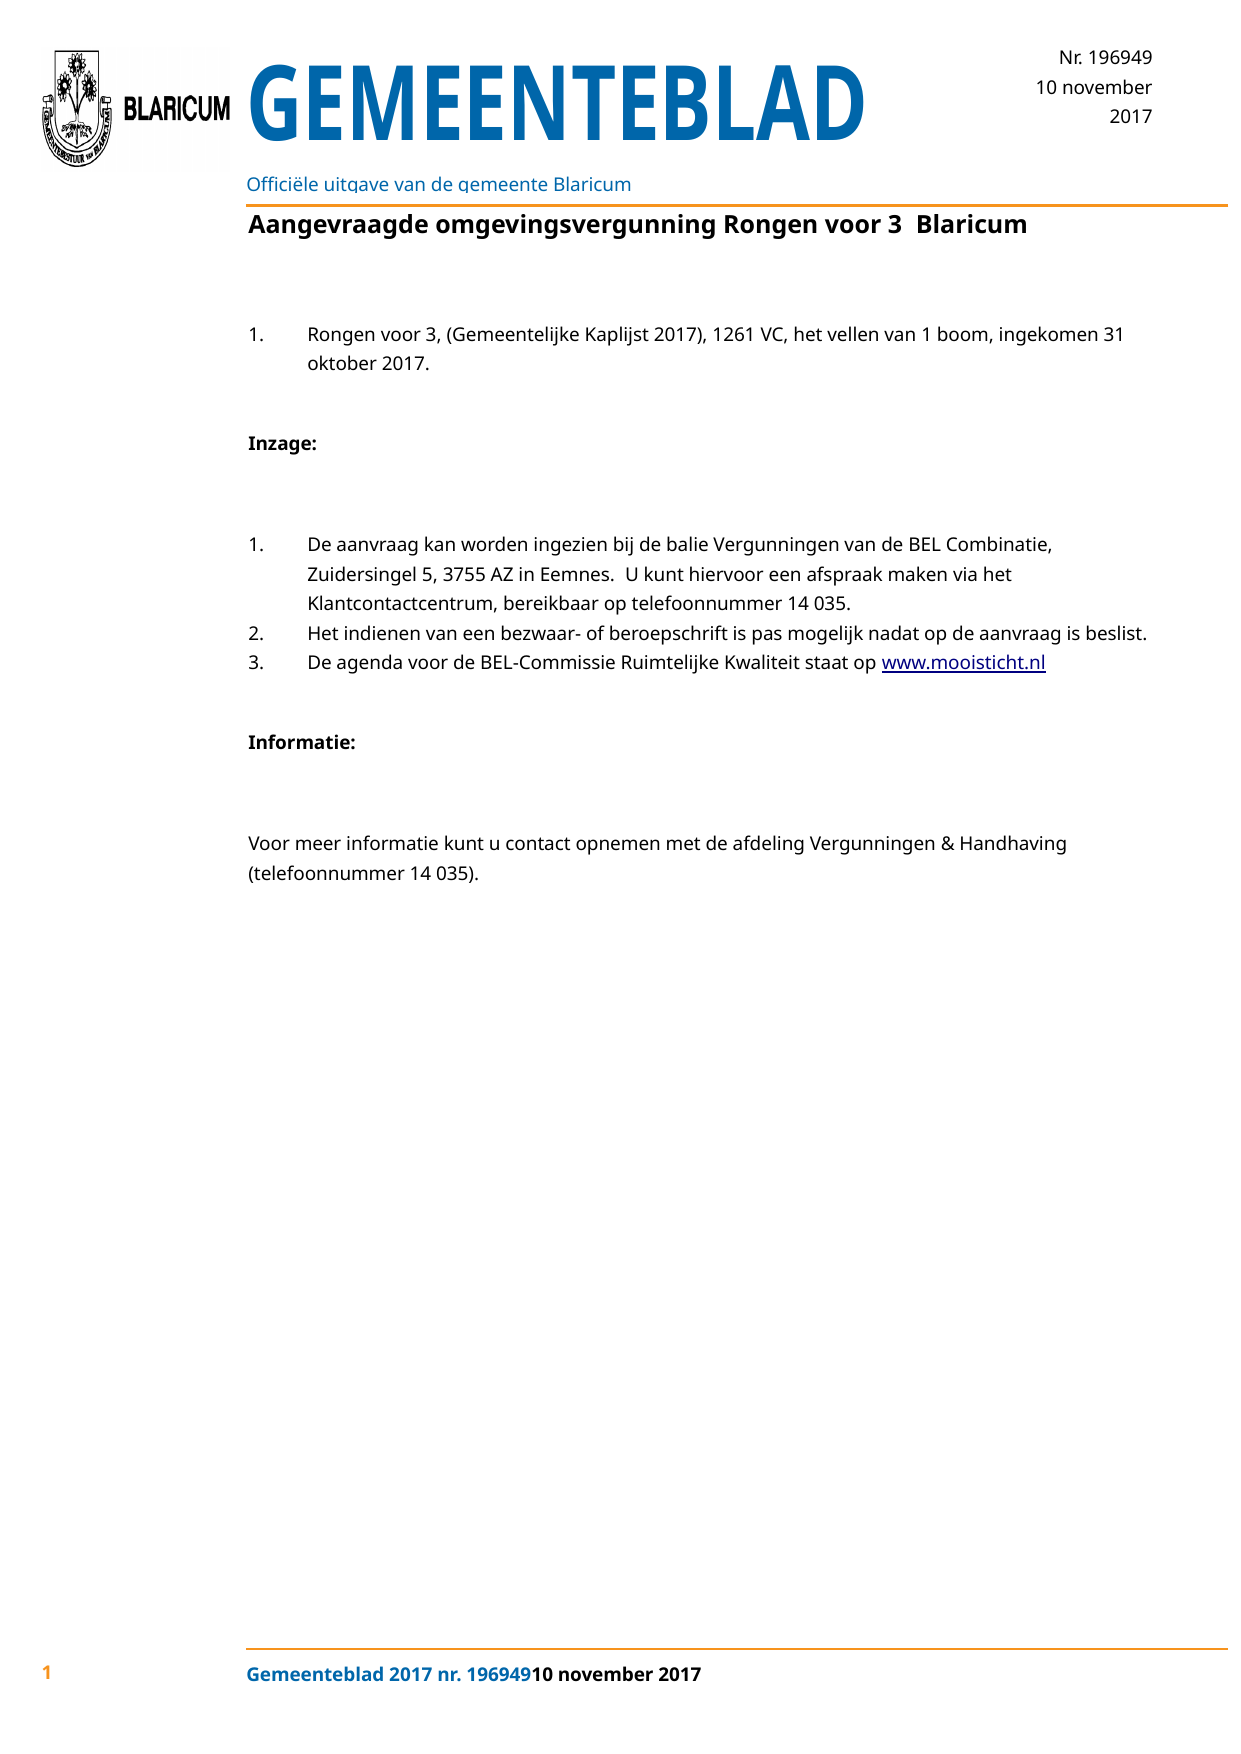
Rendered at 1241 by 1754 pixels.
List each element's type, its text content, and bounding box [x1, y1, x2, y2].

text Aangevraagde omgevingsvergunning Rongen voor 3 Blaricum [248, 207, 1152, 241]
text Voor meer informatie kunt u contact opnemen met de afdeling Vergunningen & Handhaving (telefoonnummer 14 035). [248, 830, 1152, 886]
list Rongen voor 3, (Gemeentelijke Kaplijst 2017), 1261 VC, het vellen van 1 boom, ingekomen 31 oktober 2017. [248, 321, 1152, 376]
list Het indienen van een bezwaar- of beroepschrift is pas mogelijk nadat op de aanvraag is beslist. [248, 620, 1152, 646]
picture [41, 47, 231, 172]
text Informatie: [248, 729, 1152, 755]
list De agenda voor de BEL-Commissie Ruimtelijke Kwaliteit staat op www.mooisticht.nl [248, 649, 1152, 675]
list De aanvraag kan worden ingezien bij de balie Vergunningen van de BEL Combinatie, Zuidersingel 5, 3755 AZ in Eemnes. U kunt hiervoor een afspraak maken via het Klantcontactcentrum, bereikbaar op telefoonnummer 14 035. [248, 531, 1152, 616]
text Inzage: [248, 430, 1152, 456]
